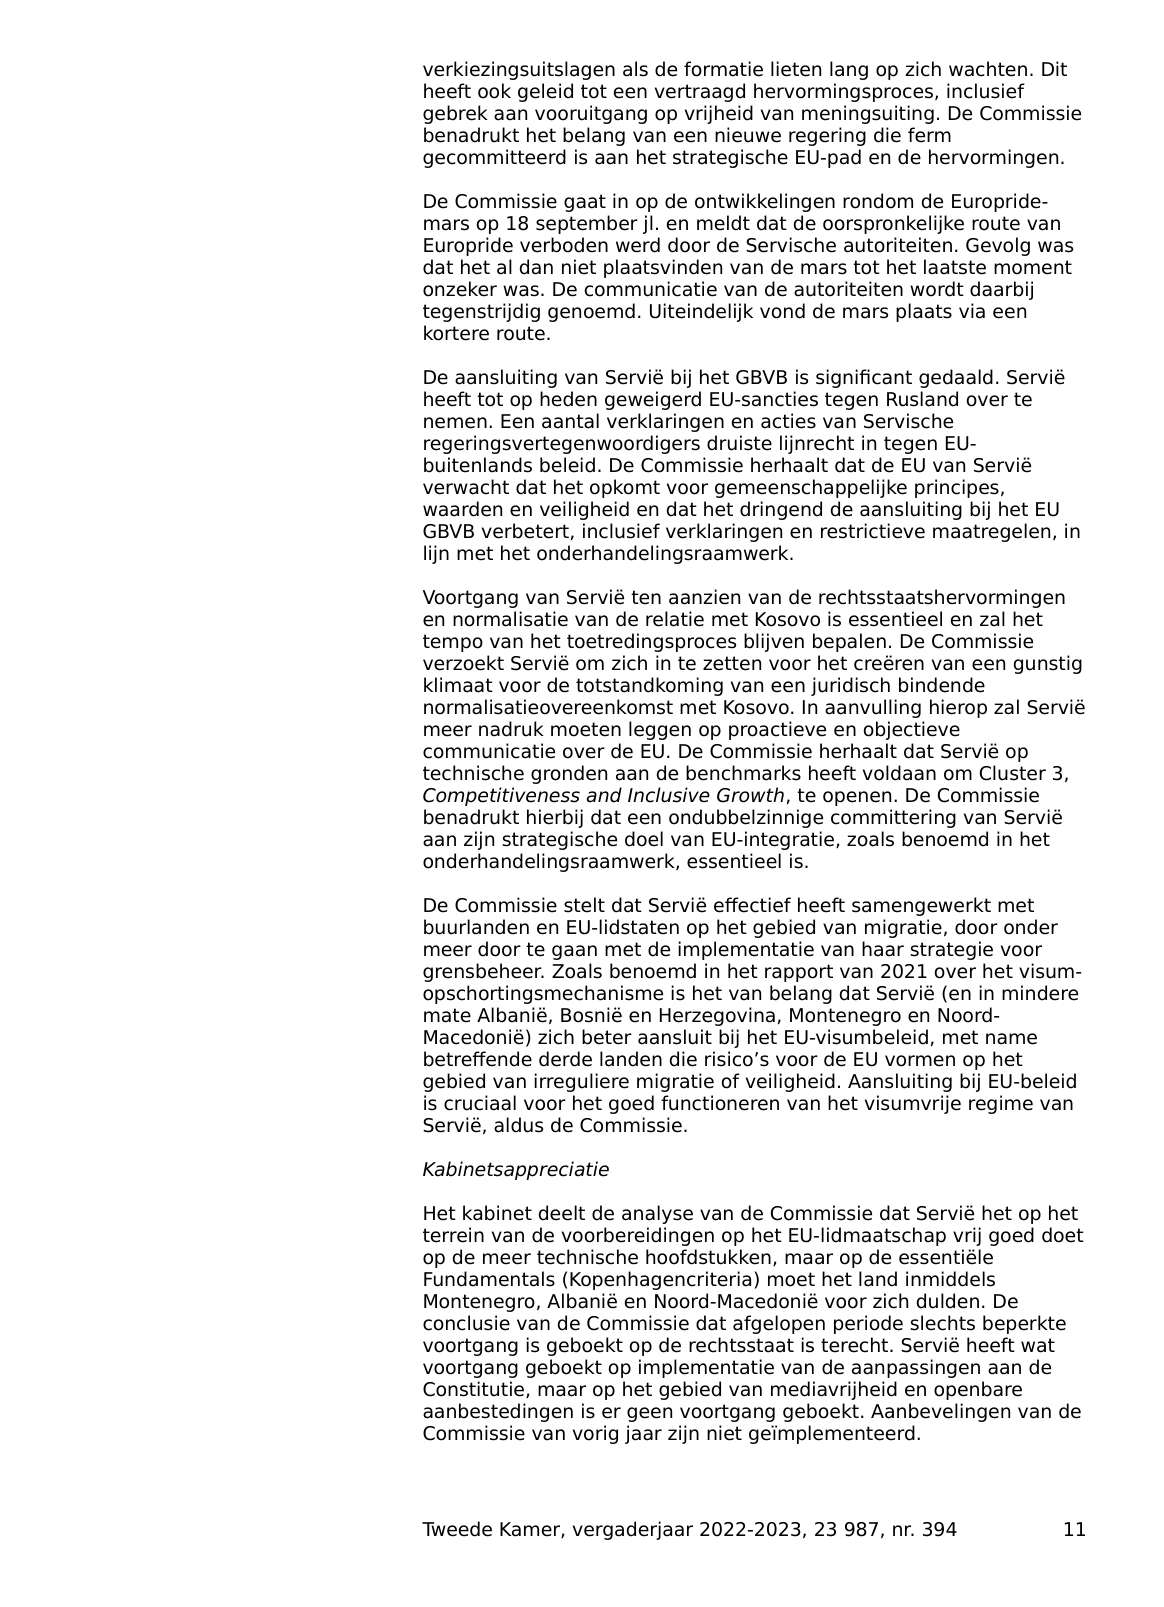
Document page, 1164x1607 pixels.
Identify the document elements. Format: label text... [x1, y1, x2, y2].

text De Commissie stelt dat Servië effectief heeft samengewerkt met buurlanden en EU-lidstaten op het gebied van migratie, door onder meer door te gaan met de implementatie van haar strategie voor grensbeheer. Zoals benoemd in het rapport van 2021 over het visum-opschortingsmechanisme is het van belang dat Servië (en in mindere mate Albanië, Bosnië en Herzegovina, Montenegro en Noord-Macedonië) zich beter aansluit bij het EU-visumbeleid, met name betreffende derde landen die risico’s voor de EU vormen op het gebied van irreguliere migratie of veiligheid. Aansluiting bij EU-beleid is cruciaal voor het goed functioneren van het visumvrije regime van Servië, aldus de Commissie. [422, 895, 1087, 1137]
text De aansluiting van Servië bij het GBVB is significant gedaald. Servië heeft tot op heden geweigerd EU-sancties tegen Rusland over te nemen. Een aantal verklaringen en acties van Servische regeringsvertegenwoordigers druiste lijnrecht in tegen EU-buitenlands beleid. De Commissie herhaalt dat de EU van Servië verwacht dat het opkomt voor gemeenschappelijke principes, waarden en veiligheid en dat het dringend de aansluiting bij het EU GBVB verbetert, inclusief verklaringen en restrictieve maatregelen, in lijn met het onderhandelingsraamwerk. [422, 367, 1087, 565]
text Voortgang van Servië ten aanzien van de rechtsstaatshervormingen en normalisatie van de relatie met Kosovo is essentieel en zal het tempo van het toetredingsproces blijven bepalen. De Commissie verzoekt Servië om zich in te zetten voor het creëren van een gunstig klimaat voor de totstandkoming van een juridisch bindende normalisatieovereenkomst met Kosovo. In aanvulling hierop zal Servië meer nadruk moeten leggen op proactieve en objectieve communicatie over de EU. De Commissie herhaalt dat Servië op technische gronden aan de benchmarks heeft voldaan om Cluster 3, Competitiveness and Inclusive Growth, te openen. De Commissie benadrukt hierbij dat een ondubbelzinnige committering van Servië aan zijn strategische doel van EU-integratie, zoals benoemd in het onderhandelingsraamwerk, essentieel is. [422, 587, 1087, 873]
text verkiezingsuitslagen als de formatie lieten lang op zich wachten. Dit heeft ook geleid tot een vertraagd hervormingsproces, inclusief gebrek aan vooruitgang op vrijheid van meningsuiting. De Commissie benadrukt het belang van een nieuwe regering die ferm gecommitteerd is aan het strategische EU-pad en de hervormingen. [422, 59, 1087, 169]
text De Commissie gaat in op de ontwikkelingen rondom de Europride-mars op 18 september jl. en meldt dat de oorspronkelijke route van Europride verboden werd door de Servische autoriteiten. Gevolg was dat het al dan niet plaatsvinden van de mars tot het laatste moment onzeker was. De communicatie van de autoriteiten wordt daarbij tegenstrijdig genoemd. Uiteindelijk vond de mars plaats via een kortere route. [422, 191, 1087, 345]
subtitle Kabinetsappreciatie [422, 1159, 1087, 1181]
text Het kabinet deelt de analyse van de Commissie dat Servië het op het terrein van de voorbereidingen op het EU-lidmaatschap vrij goed doet op de meer technische hoofdstukken, maar op de essentiële Fundamentals (Kopenhagencriteria) moet het land inmiddels Montenegro, Albanië en Noord-Macedonië voor zich dulden. De conclusie van de Commissie dat afgelopen periode slechts beperkte voortgang is geboekt op de rechtsstaat is terecht. Servië heeft wat voortgang geboekt op implementatie van de aanpassingen aan de Constitutie, maar op het gebied van mediavrijheid en openbare aanbestedingen is er geen voortgang geboekt. Aanbevelingen van de Commissie van vorig jaar zijn niet geïmplementeerd. [422, 1203, 1087, 1445]
